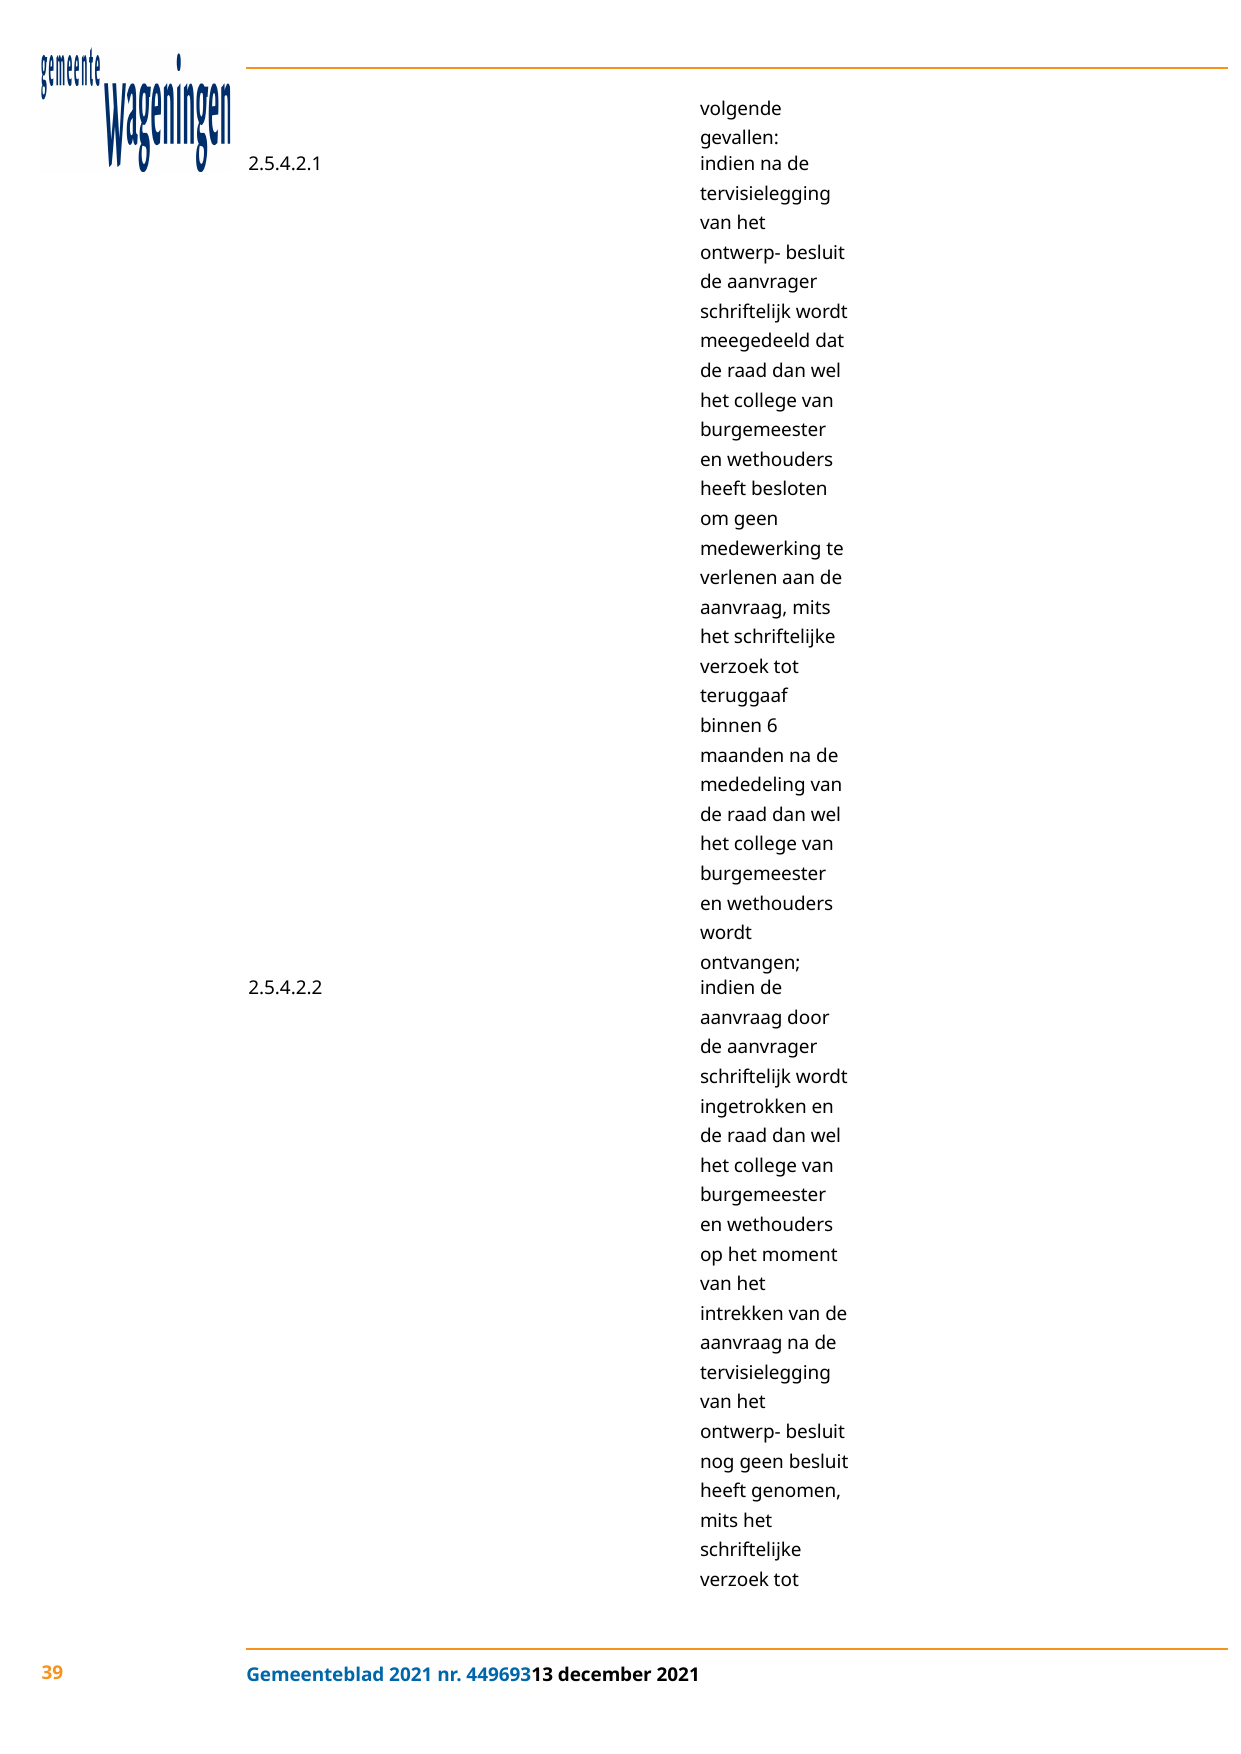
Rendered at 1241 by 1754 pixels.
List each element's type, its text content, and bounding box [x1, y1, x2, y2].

table_cell volgende gevallen: [700, 95, 850, 150]
picture [41, 47, 231, 172]
table_cell [850, 975, 1001, 1592]
table_cell [850, 150, 1001, 974]
table_cell indien na de tervisielegging van het ontwerp- besluit de aanvrager schriftelijk wordt meegedeeld dat de raad dan wel het college van burgemeester en wethouders heeft besloten om geen medewerking te verlenen aan de aanvraag, mits het schriftelijke verzoek tot teruggaaf binnen 6 maanden na de mededeling van de raad dan wel het college van burgemeester en wethouders wordt ontvangen; [700, 150, 850, 974]
table_cell [850, 95, 1001, 150]
table_cell 2.5.4.2.1 [248, 150, 700, 974]
table_cell indien de aanvraag door de aanvrager schriftelijk wordt ingetrokken en de raad dan wel het college van burgemeester en wethouders op het moment van het intrekken van de aanvraag na de tervisielegging van het ontwerp- besluit nog geen besluit heeft genomen, mits het schriftelijke verzoek tot [700, 975, 850, 1592]
table_cell [248, 95, 700, 150]
table_cell 2.5.4.2.2 [248, 975, 700, 1592]
